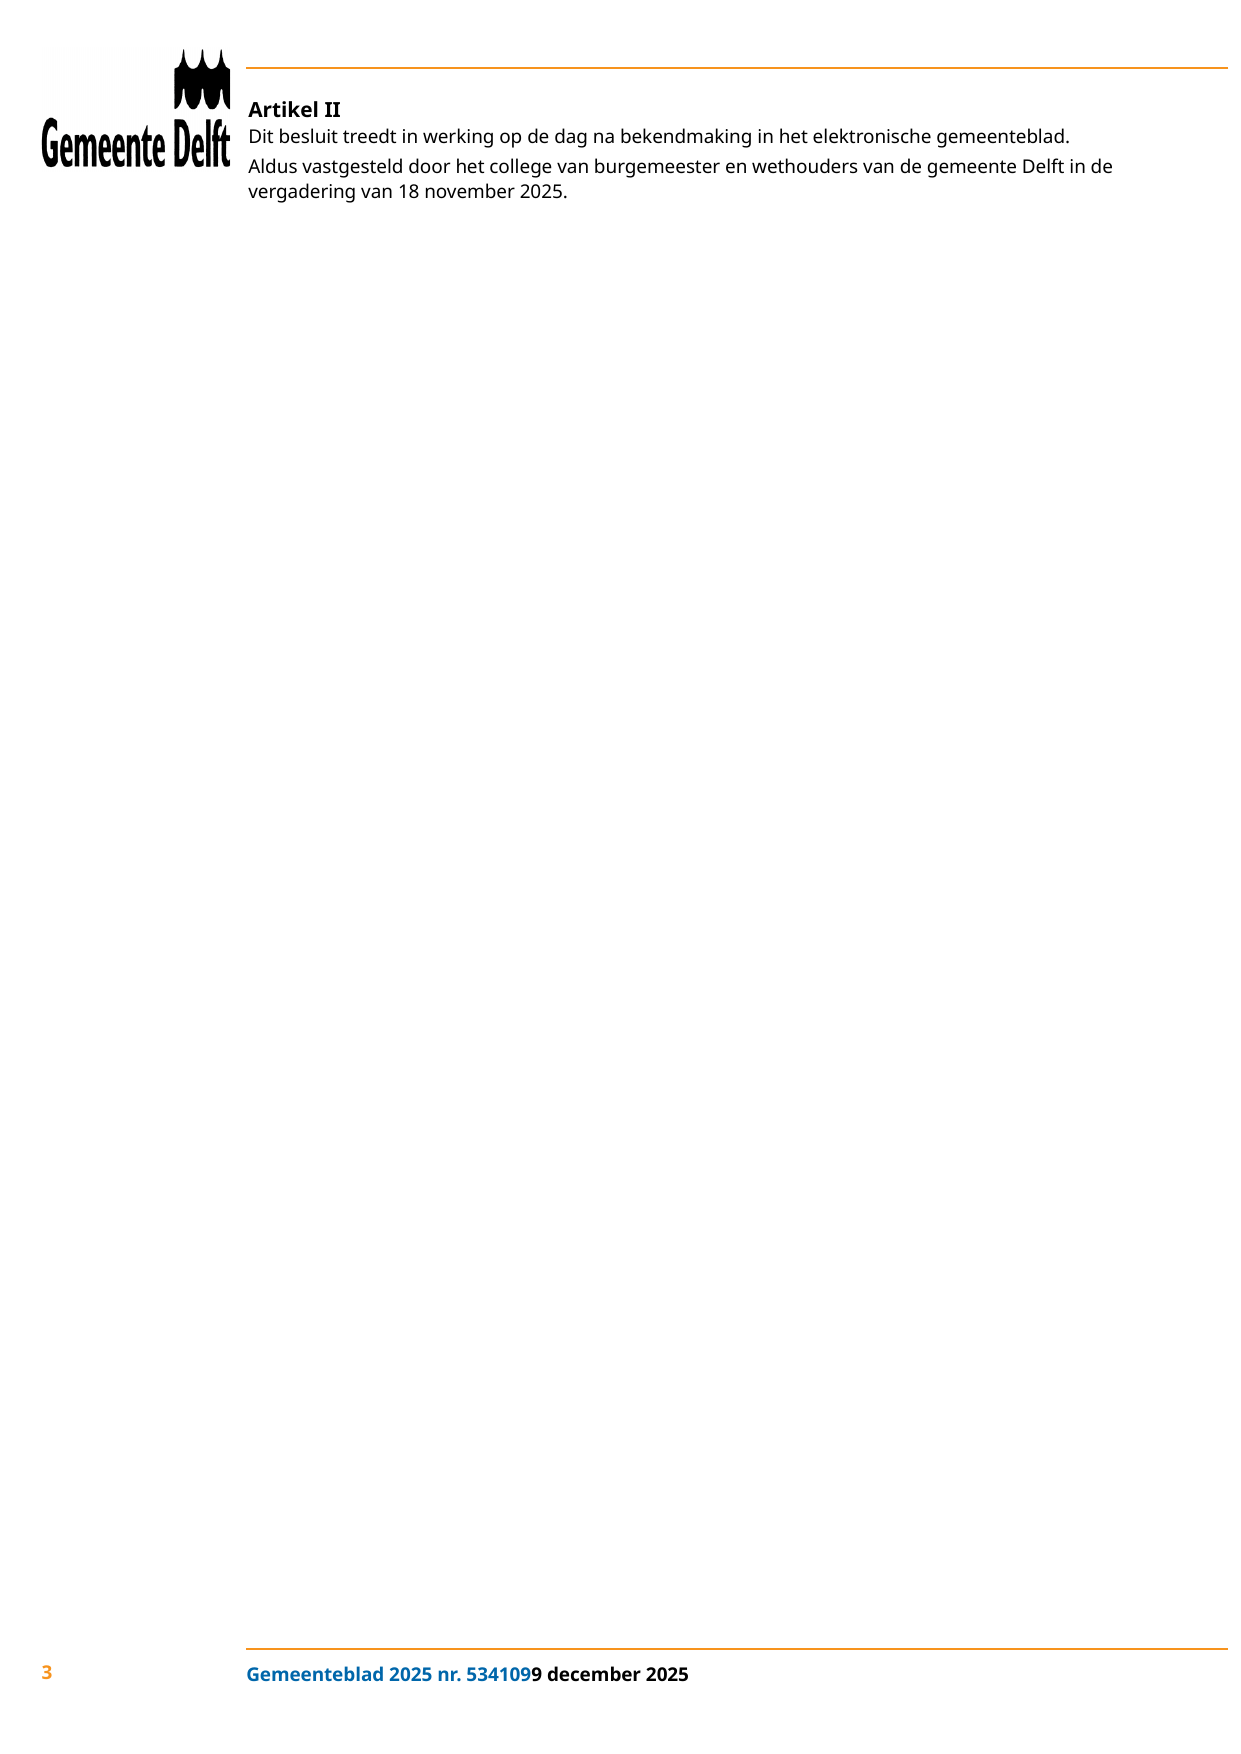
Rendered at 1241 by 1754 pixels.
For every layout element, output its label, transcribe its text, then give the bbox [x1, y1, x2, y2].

text Dit besluit treedt in werking op de dag na bekendmaking in het elektronische gemeenteblad. [248, 123, 1152, 149]
picture [41, 47, 231, 172]
text Aldus vastgesteld door het college van burgemeester en wethouders van de gemeente Delft in de vergadering van 18 november 2025. [248, 153, 1152, 204]
text Artikel II [248, 95, 1152, 123]
